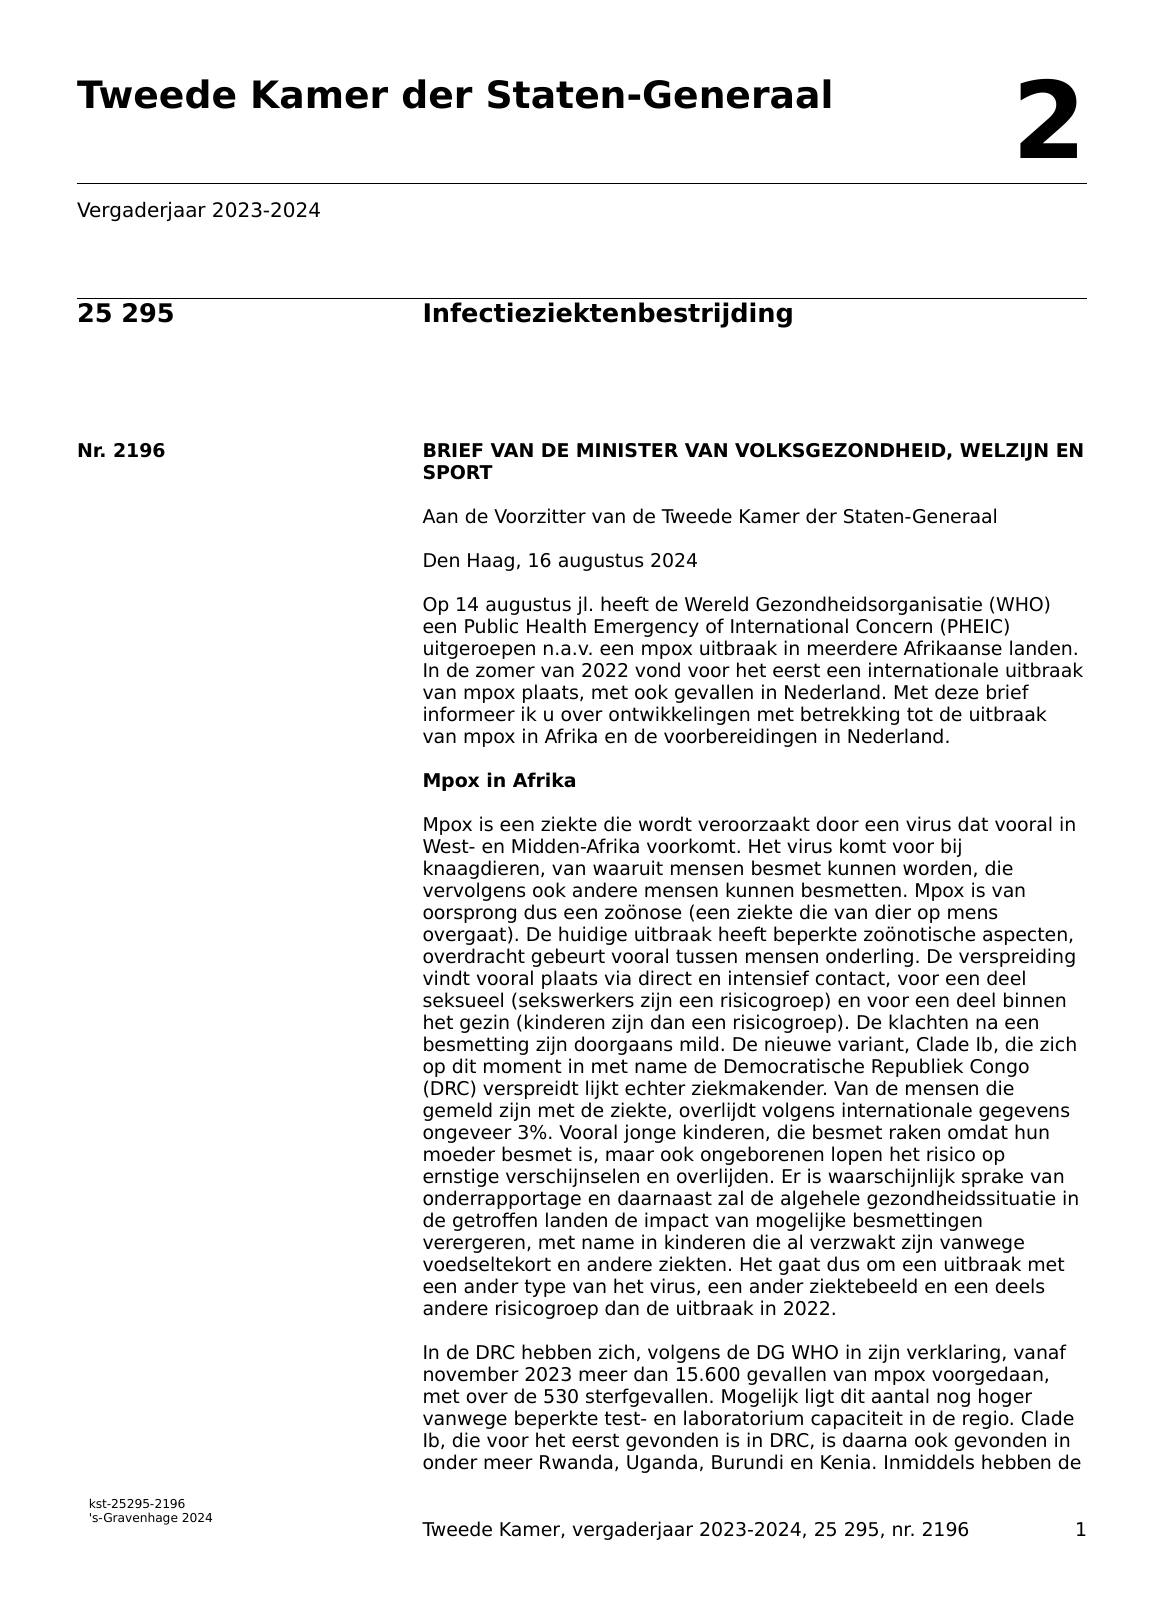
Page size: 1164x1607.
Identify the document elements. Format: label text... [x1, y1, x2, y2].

table_header Tweede Kamer der Staten-Generaal [77, 59, 886, 183]
table_cell Vergaderjaar 2023-2024 [77, 184, 1087, 298]
table_header 2 [886, 59, 1087, 183]
text In de DRC hebben zich, volgens de DG WHO in zijn verklaring, vanaf november 2023 meer dan 15.600 gevallen van mpox voorgedaan, met over de 530 sterfgevallen. Mogelijk ligt dit aantal nog hoger vanwege beperkte test- en laboratorium capaciteit in de regio. Clade Ib, die voor het eerst gevonden is in DRC, is daarna ook gevonden in onder meer Rwanda, Uganda, Burundi en Kenia. Inmiddels hebben de [422, 1342, 1087, 1474]
text Mpox is een ziekte die wordt veroorzaakt door een virus dat vooral in West- en Midden-Afrika voorkomt. Het virus komt voor bij knaagdieren, van waaruit mensen besmet kunnen worden, die vervolgens ook andere mensen kunnen besmetten. Mpox is van oorsprong dus een zoönose (een ziekte die van dier op mens overgaat). De huidige uitbraak heeft beperkte zoönotische aspecten, overdracht gebeurt vooral tussen mensen onderling. De verspreiding vindt vooral plaats via direct en intensief contact, voor een deel seksueel (sekswerkers zijn een risicogroep) en voor een deel binnen het gezin (kinderen zijn dan een risicogroep). De klachten na een besmetting zijn doorgaans mild. De nieuwe variant, Clade Ib, die zich op dit moment in met name de Democratische Republiek Congo (DRC) verspreidt lijkt echter ziekmakender. Van de mensen die gemeld zijn met de ziekte, overlijdt volgens internationale gegevens ongeveer 3%. Vooral jonge kinderen, die besmet raken omdat hun moeder besmet is, maar ook ongeborenen lopen het risico op ernstige verschijnselen en overlijden. Er is waarschijnlijk sprake van onderrapportage en daarnaast zal de algehele gezondheidssituatie in de getroffen landen de impact van mogelijke besmettingen verergeren, met name in kinderen die al verzwakt zijn vanwege voedseltekort en andere ziekten. Het gaat dus om een uitbraak met een ander type van het virus, een ander ziektebeeld en een deels andere risicogroep dan de uitbraak in 2022. [422, 814, 1087, 1320]
subtitle Nr. 2196 BRIEF VAN DE MINISTER VAN VOLKSGEZONDHEID, WELZIJN EN SPORT [77, 440, 1087, 484]
text Aan de Voorzitter van de Tweede Kamer der Staten-Generaal [422, 506, 1087, 528]
text 's-Gravenhage 2024 [88, 1511, 323, 1525]
text Den Haag, 16 augustus 2024 [422, 550, 1087, 572]
subtitle 25 295 Infectieziektenbestrijding [77, 299, 1087, 329]
text Op 14 augustus jl. heeft de Wereld Gezondheidsorganisatie (WHO) een Public Health Emergency of International Concern (PHEIC) uitgeroepen n.a.v. een mpox uitbraak in meerdere Afrikaanse landen. In de zomer van 2022 vond voor het eerst een internationale uitbraak van mpox plaats, met ook gevallen in Nederland. Met deze brief informeer ik u over ontwikkelingen met betrekking tot de uitbraak van mpox in Afrika en de voorbereidingen in Nederland. [422, 594, 1087, 748]
subtitle Mpox in Afrika [422, 770, 1087, 792]
text kst-25295-2196 [88, 1497, 323, 1511]
